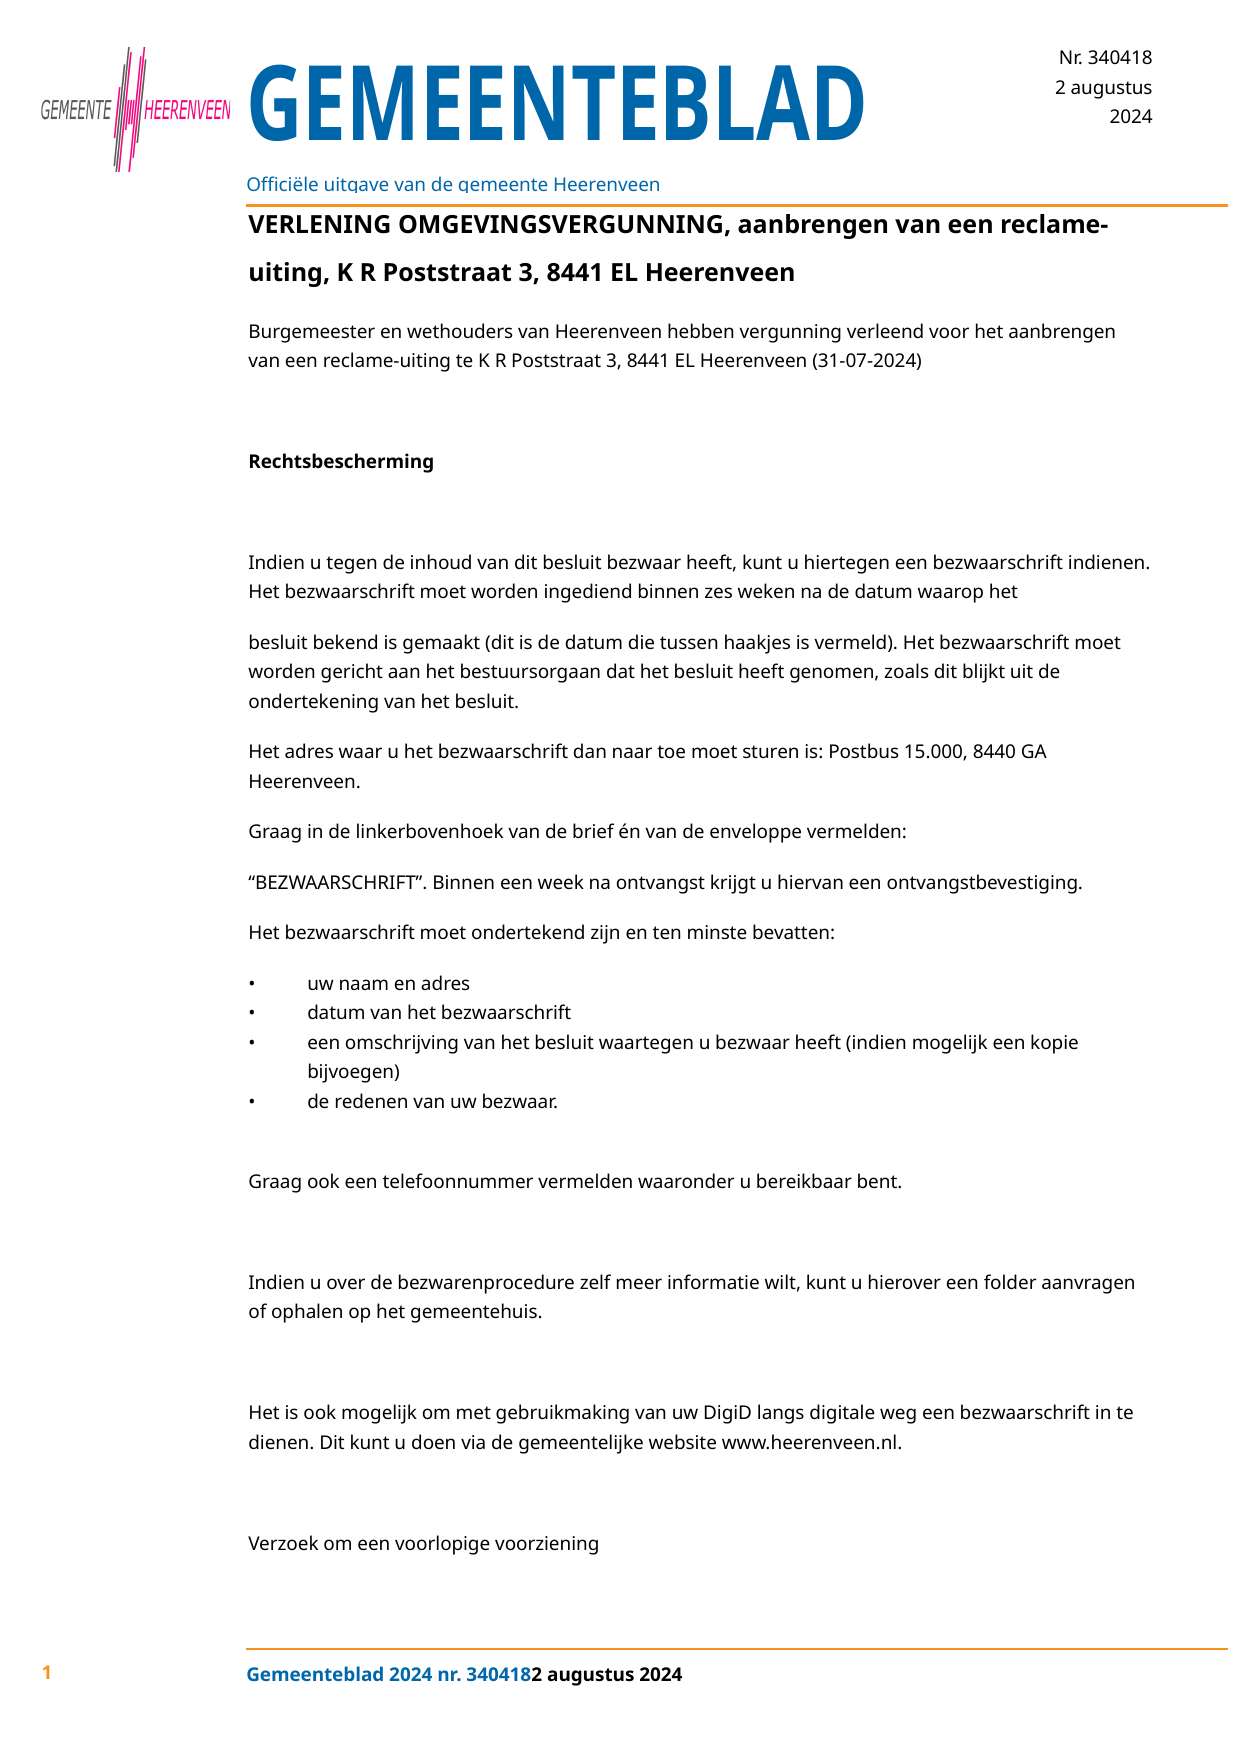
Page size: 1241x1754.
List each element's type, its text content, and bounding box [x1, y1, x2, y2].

text Het is ook mogelijk om met gebruikmaking van uw DigiD langs digitale weg een bezwaarschrift in te dienen. Dit kunt u doen via de gemeentelijke website www.heerenveen.nl. [248, 1399, 1152, 1455]
text Het bezwaarschrift moet ondertekend zijn en ten minste bevatten: [248, 919, 1152, 945]
list datum van het bezwaarschrift [248, 999, 1152, 1025]
text “BEZWAARSCHRIFT”. Binnen een week na ontvangst krijgt u hiervan een ontvangstbevestiging. [248, 869, 1152, 895]
text Rechtsbescherming [248, 448, 1152, 474]
list de redenen van uw bezwaar. [248, 1088, 1152, 1114]
text Graag ook een telefoonnummer vermelden waaronder u bereikbaar bent. [248, 1168, 1152, 1194]
text besluit bekend is gemaakt (dit is de datum die tussen haakjes is vermeld). Het bezwaarschrift moet worden gericht aan het bestuursorgaan dat het besluit heeft genomen, zoals dit blijkt uit de ondertekening van het besluit. [248, 629, 1152, 714]
text Indien u over de bezwarenprocedure zelf meer informatie wilt, kunt u hierover een folder aanvragen of ophalen op het gemeentehuis. [248, 1269, 1152, 1324]
text Verzoek om een voorlopige voorziening [248, 1530, 1152, 1556]
text Graag in de linkerbovenhoek van de brief én van de enveloppe vermelden: [248, 819, 1152, 844]
list een omschrijving van het besluit waartegen u bezwaar heeft (indien mogelijk een kopie bijvoegen) [248, 1029, 1152, 1084]
list uw naam en adres [248, 970, 1152, 996]
text VERLENING OMGEVINGSVERGUNNING, aanbrengen van een reclame-uiting, K R Poststraat 3, 8441 EL Heerenveen [248, 207, 1152, 288]
picture [41, 47, 231, 172]
text Burgemeester en wethouders van Heerenveen hebben vergunning verleend voor het aanbrengen van een reclame-uiting te K R Poststraat 3, 8441 EL Heerenveen (31-07-2024) [248, 318, 1152, 373]
text Het adres waar u het bezwaarschrift dan naar toe moet sturen is: Postbus 15.000, 8440 GA Heerenveen. [248, 739, 1152, 794]
text Indien u tegen de inhoud van dit besluit bezwaar heeft, kunt u hiertegen een bezwaarschrift indienen. Het bezwaarschrift moet worden ingediend binnen zes weken na de datum waarop het [248, 549, 1152, 604]
